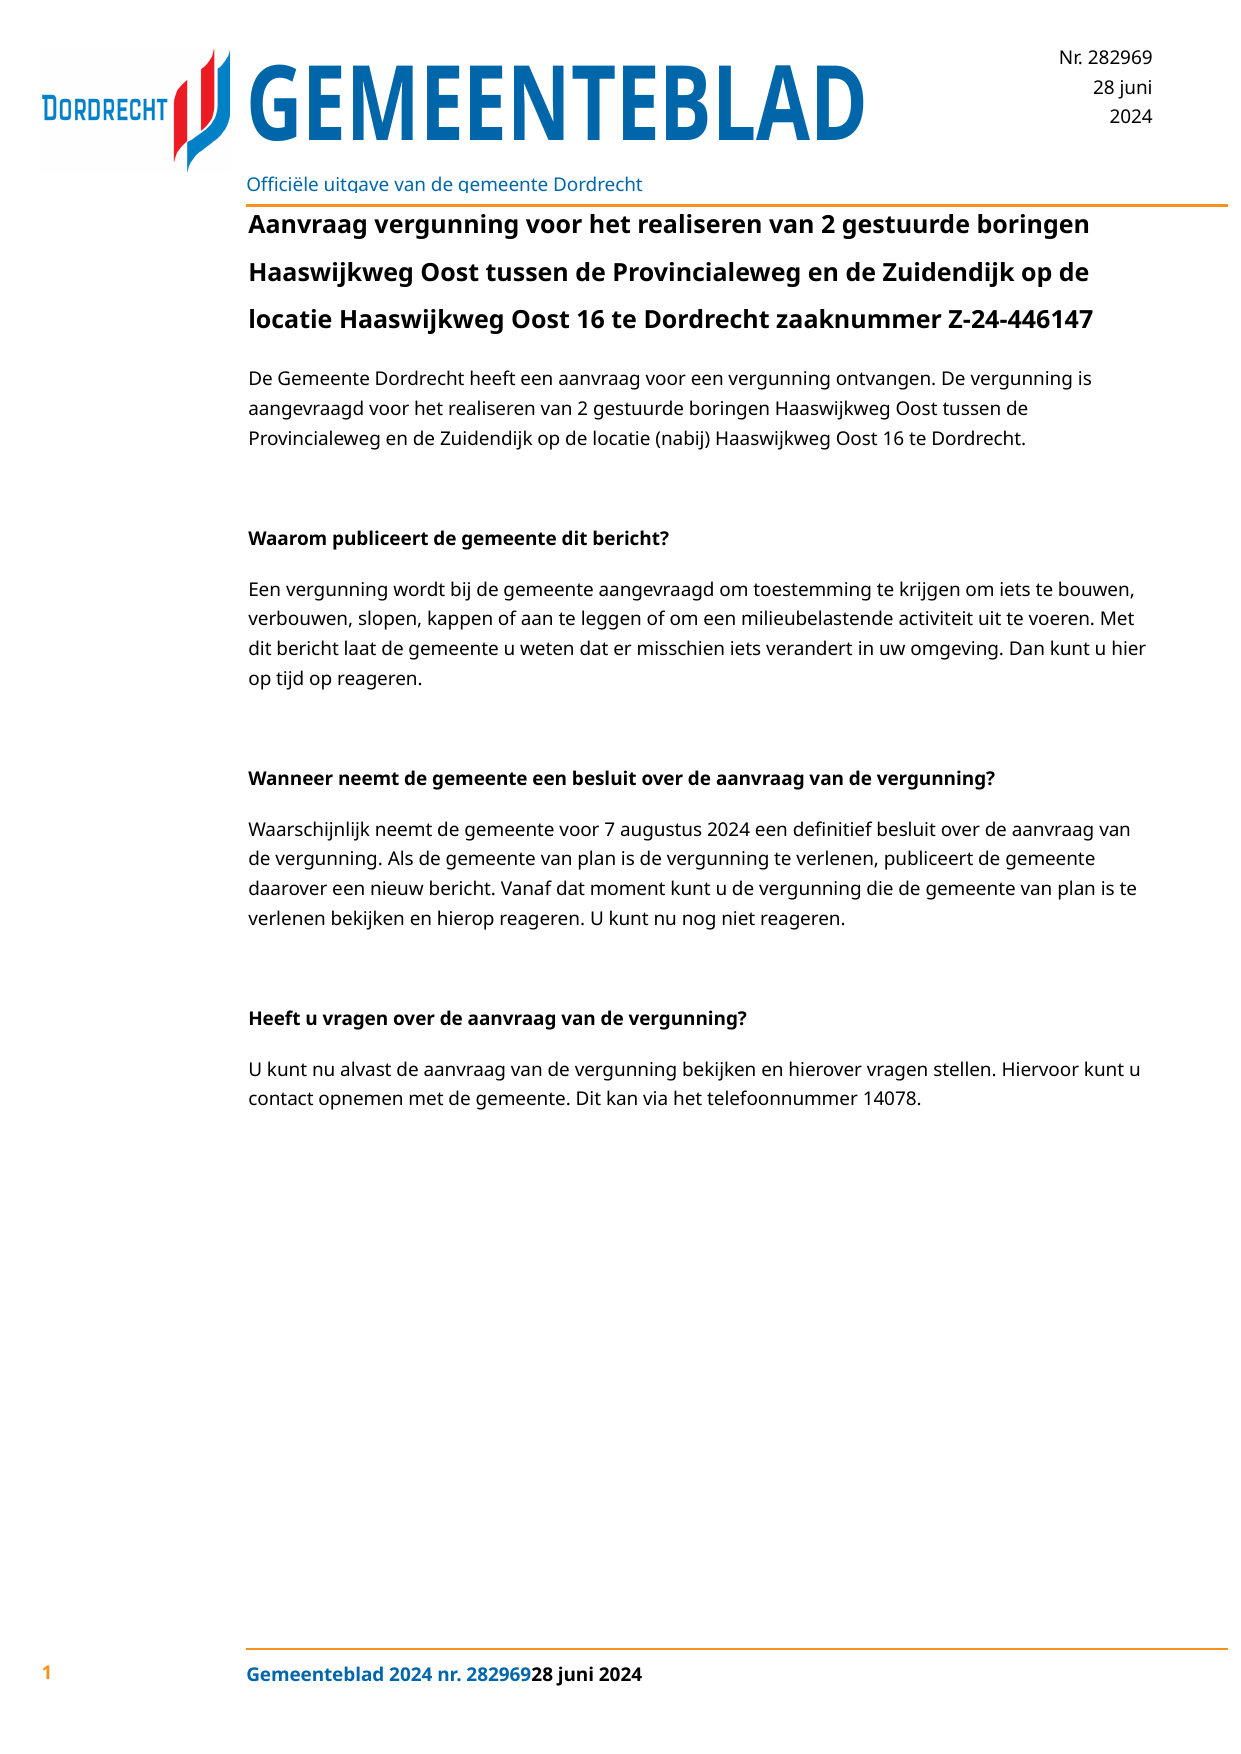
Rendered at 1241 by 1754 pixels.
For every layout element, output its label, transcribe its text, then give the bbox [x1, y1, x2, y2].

text Wanneer neemt de gemeente een besluit over de aanvraag van de vergunning? [248, 766, 1152, 791]
picture [41, 47, 231, 172]
text Aanvraag vergunning voor het realiseren van 2 gestuurde boringen Haaswijkweg Oost tussen de Provincialeweg en de Zuidendijk op de locatie Haaswijkweg Oost 16 te Dordrecht zaaknummer Z-24-446147 [248, 207, 1152, 336]
text Een vergunning wordt bij de gemeente aangevraagd om toestemming te krijgen om iets te bouwen, verbouwen, slopen, kappen of aan te leggen of om een milieubelastende activiteit uit te voeren. Met dit bericht laat de gemeente u weten dat er misschien iets verandert in uw omgeving. Dan kunt u hier op tijd op reageren. [248, 576, 1152, 690]
text De Gemeente Dordrecht heeft een aanvraag voor een vergunning ontvangen. De vergunning is aangevraagd voor het realiseren van 2 gestuurde boringen Haaswijkweg Oost tussen de Provincialeweg en de Zuidendijk op de locatie (nabij) Haaswijkweg Oost 16 te Dordrecht. [248, 366, 1152, 450]
text Heeft u vragen over de aanvraag van de vergunning? [248, 1006, 1152, 1031]
text Waarschijnlijk neemt de gemeente voor 7 augustus 2024 een definitief besluit over de aanvraag van de vergunning. Als de gemeente van plan is de vergunning te verlenen, publiceert de gemeente daarover een nieuw bericht. Vanaf dat moment kunt u de vergunning die de gemeente van plan is te verlenen bekijken en hierop reageren. U kunt nu nog niet reageren. [248, 816, 1152, 930]
text Waarom publiceert de gemeente dit bericht? [248, 526, 1152, 551]
text U kunt nu alvast de aanvraag van de vergunning bekijken en hierover vragen stellen. Hiervoor kunt u contact opnemen met de gemeente. Dit kan via het telefoonnummer 14078. [248, 1056, 1152, 1111]
